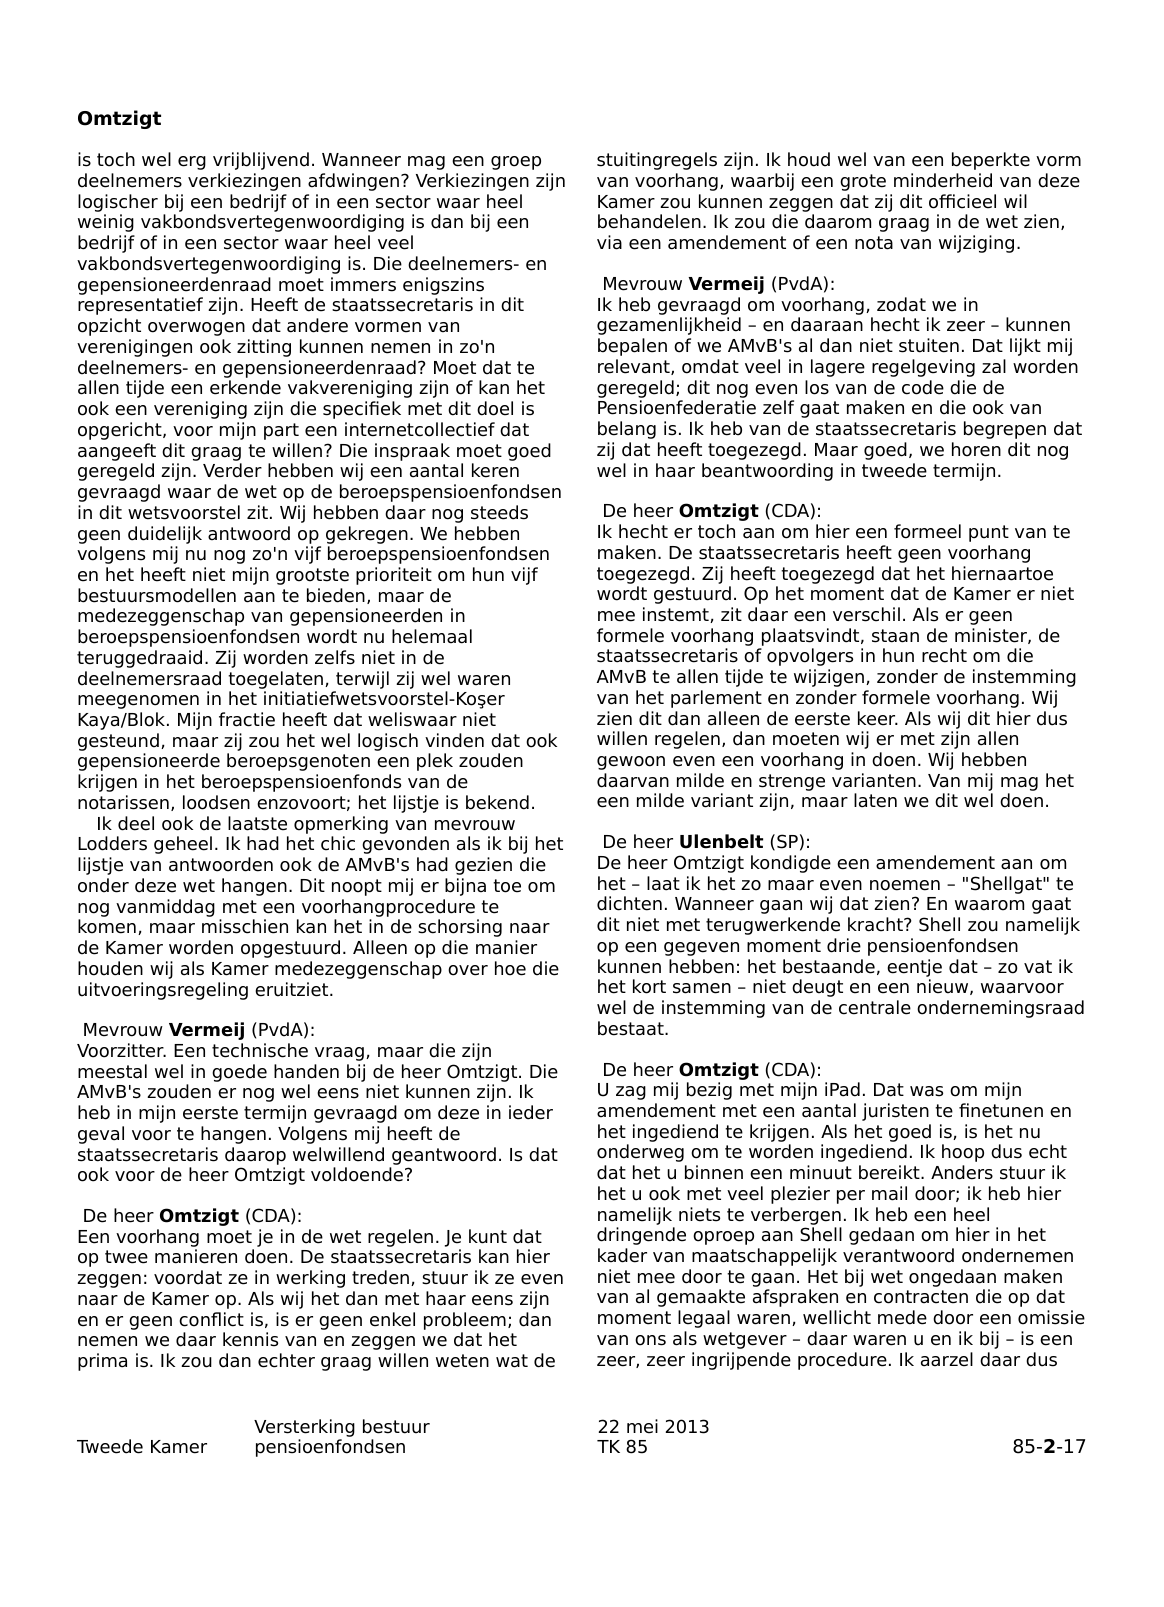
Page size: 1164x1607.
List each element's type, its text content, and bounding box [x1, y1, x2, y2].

text Een voorhang moet je in de wet regelen. Je kunt dat op twee manieren doen. De staatssecretaris kan hier zeggen: voordat ze in werking treden, stuur ik ze even naar de Kamer op. Als wij het dan met haar eens zijn en er geen conflict is, is er geen enkel probleem; dan nemen we daar kennis van en zeggen we dat het prima is. Ik zou dan echter graag willen weten wat de [77, 1227, 567, 1372]
text Ik heb gevraagd om voorhang, zodat we in gezamenlijkheid – en daaraan hecht ik zeer – kunnen bepalen of we AMvB's al dan niet stuiten. Dat lijkt mij relevant, omdat veel in lagere regelgeving zal worden geregeld; dit nog even los van de code die de Pensioenfederatie zelf gaat maken en die ook van belang is. Ik heb van de staatssecretaris begrepen dat zij dat heeft toegezegd. Maar goed, we horen dit nog wel in haar beantwoording in tweede termijn. [596, 294, 1087, 481]
text Voorzitter. Een technische vraag, maar die zijn meestal wel in goede handen bij de heer Omtzigt. Die AMvB's zouden er nog wel eens niet kunnen zijn. Ik heb in mijn eerste termijn gevraagd om deze in ieder geval voor te hangen. Volgens mij heeft de staatssecretaris daarop welwillend geantwoord. Is dat ook voor de heer Omtzigt voldoende? [77, 1041, 567, 1186]
text Ik deel ook de laatste opmerking van mevrouw Lodders geheel. Ik had het chic gevonden als ik bij het lijstje van antwoorden ook de AMvB's had gezien die onder deze wet hangen. Dit noopt mij er bijna toe om nog vanmiddag met een voorhangprocedure te komen, maar misschien kan het in de schorsing naar de Kamer worden opgestuurd. Alleen op die manier houden wij als Kamer medezeggenschap over hoe die uitvoeringsregeling eruitziet. [77, 813, 567, 1000]
text U zag mij bezig met mijn iPad. Dat was om mijn amendement met een aantal juristen te finetunen en het ingediend te krijgen. Als het goed is, is het nu onderweg om te worden ingediend. Ik hoop dus echt dat het u binnen een minuut bereikt. Anders stuur ik het u ook met veel plezier per mail door; ik heb hier namelijk niets te verbergen. Ik heb een heel dringende oproep aan Shell gedaan om hier in het kader van maatschappelijk verantwoord ondernemen niet mee door te gaan. Het bij wet ongedaan maken van al gemaakte afspraken en contracten die op dat moment legaal waren, wellicht mede door een omissie van ons als wetgever – daar waren u en ik bij – is een zeer, zeer ingrijpende procedure. Ik aarzel daar dus [596, 1080, 1087, 1370]
text is toch wel erg vrijblijvend. Wanneer mag een groep deelnemers verkiezingen afdwingen? Verkiezingen zijn logischer bij een bedrijf of in een sector waar heel weinig vakbondsvertegenwoordiging is dan bij een bedrijf of in een sector waar heel veel vakbondsvertegenwoordiging is. Die deelnemers- en gepensioneerdenraad moet immers enigszins representatief zijn. Heeft de staatssecretaris in dit opzicht overwogen dat andere vormen van verenigingen ook zitting kunnen nemen in zo'n deelnemers- en gepensioneerdenraad? Moet dat te allen tijde een erkende vakvereniging zijn of kan het ook een vereniging zijn die specifiek met dit doel is opgericht, voor mijn part een internetcollectief dat aangeeft dit graag te willen? Die inspraak moet goed geregeld zijn. Verder hebben wij een aantal keren gevraagd waar de wet op de beroepspensioenfondsen in dit wetsvoorstel zit. Wij hebben daar nog steeds geen duidelijk antwoord op gekregen. We hebben volgens mij nu nog zo'n vijf beroepspensioenfondsen en het heeft niet mijn grootste prioriteit om hun vijf bestuursmodellen aan te bieden, maar de medezeggenschap van gepensioneerden in beroepspensioenfondsen wordt nu helemaal teruggedraaid. Zij worden zelfs niet in de deelnemersraad toegelaten, terwijl zij wel waren meegenomen in het initiatiefwetsvoorstel-Koşer Kaya/Blok. Mijn fractie heeft dat weliswaar niet gesteund, maar zij zou het wel logisch vinden dat ook gepensioneerde beroepsgenoten een plek zouden krijgen in het beroepspensioenfonds van de notarissen, loodsen enzovoort; het lijstje is bekend. [77, 150, 567, 813]
text Mevrouw Vermeij (PvdA): [77, 1020, 567, 1041]
text De heer Omtzigt (CDA): [596, 1059, 1087, 1080]
text De heer Ulenbelt (SP): [596, 832, 1087, 853]
text De heer Omtzigt (CDA): [596, 501, 1087, 522]
text Ik hecht er toch aan om hier een formeel punt van te maken. De staatssecretaris heeft geen voorhang toegezegd. Zij heeft toegezegd dat het hiernaartoe wordt gestuurd. Op het moment dat de Kamer er niet mee instemt, zit daar een verschil. Als er geen formele voorhang plaatsvindt, staan de minister, de staatssecretaris of opvolgers in hun recht om die AMvB te allen tijde te wijzigen, zonder de instemming van het parlement en zonder formele voorhang. Wij zien dit dan alleen de eerste keer. Als wij dit hier dus willen regelen, dan moeten wij er met zijn allen gewoon even een voorhang in doen. Wij hebben daarvan milde en strenge varianten. Van mij mag het een milde variant zijn, maar laten we dit wel doen. [596, 522, 1087, 812]
text Mevrouw Vermeij (PvdA): [596, 274, 1087, 294]
text stuitingregels zijn. Ik houd wel van een beperkte vorm van voorhang, waarbij een grote minderheid van deze Kamer zou kunnen zeggen dat zij dit officieel wil behandelen. Ik zou die daarom graag in de wet zien, via een amendement of een nota van wijziging. [596, 150, 1087, 254]
text De heer Omtzigt kondigde een amendement aan om het – laat ik het zo maar even noemen – "Shellgat" te dichten. Wanneer gaan wij dat zien? En waarom gaat dit niet met terugwerkende kracht? Shell zou namelijk op een gegeven moment drie pensioenfondsen kunnen hebben: het bestaande, eentje dat – zo vat ik het kort samen – niet deugt en een nieuw, waarvoor wel de instemming van de centrale ondernemingsraad bestaat. [596, 853, 1087, 1039]
text De heer Omtzigt (CDA): [77, 1206, 567, 1227]
